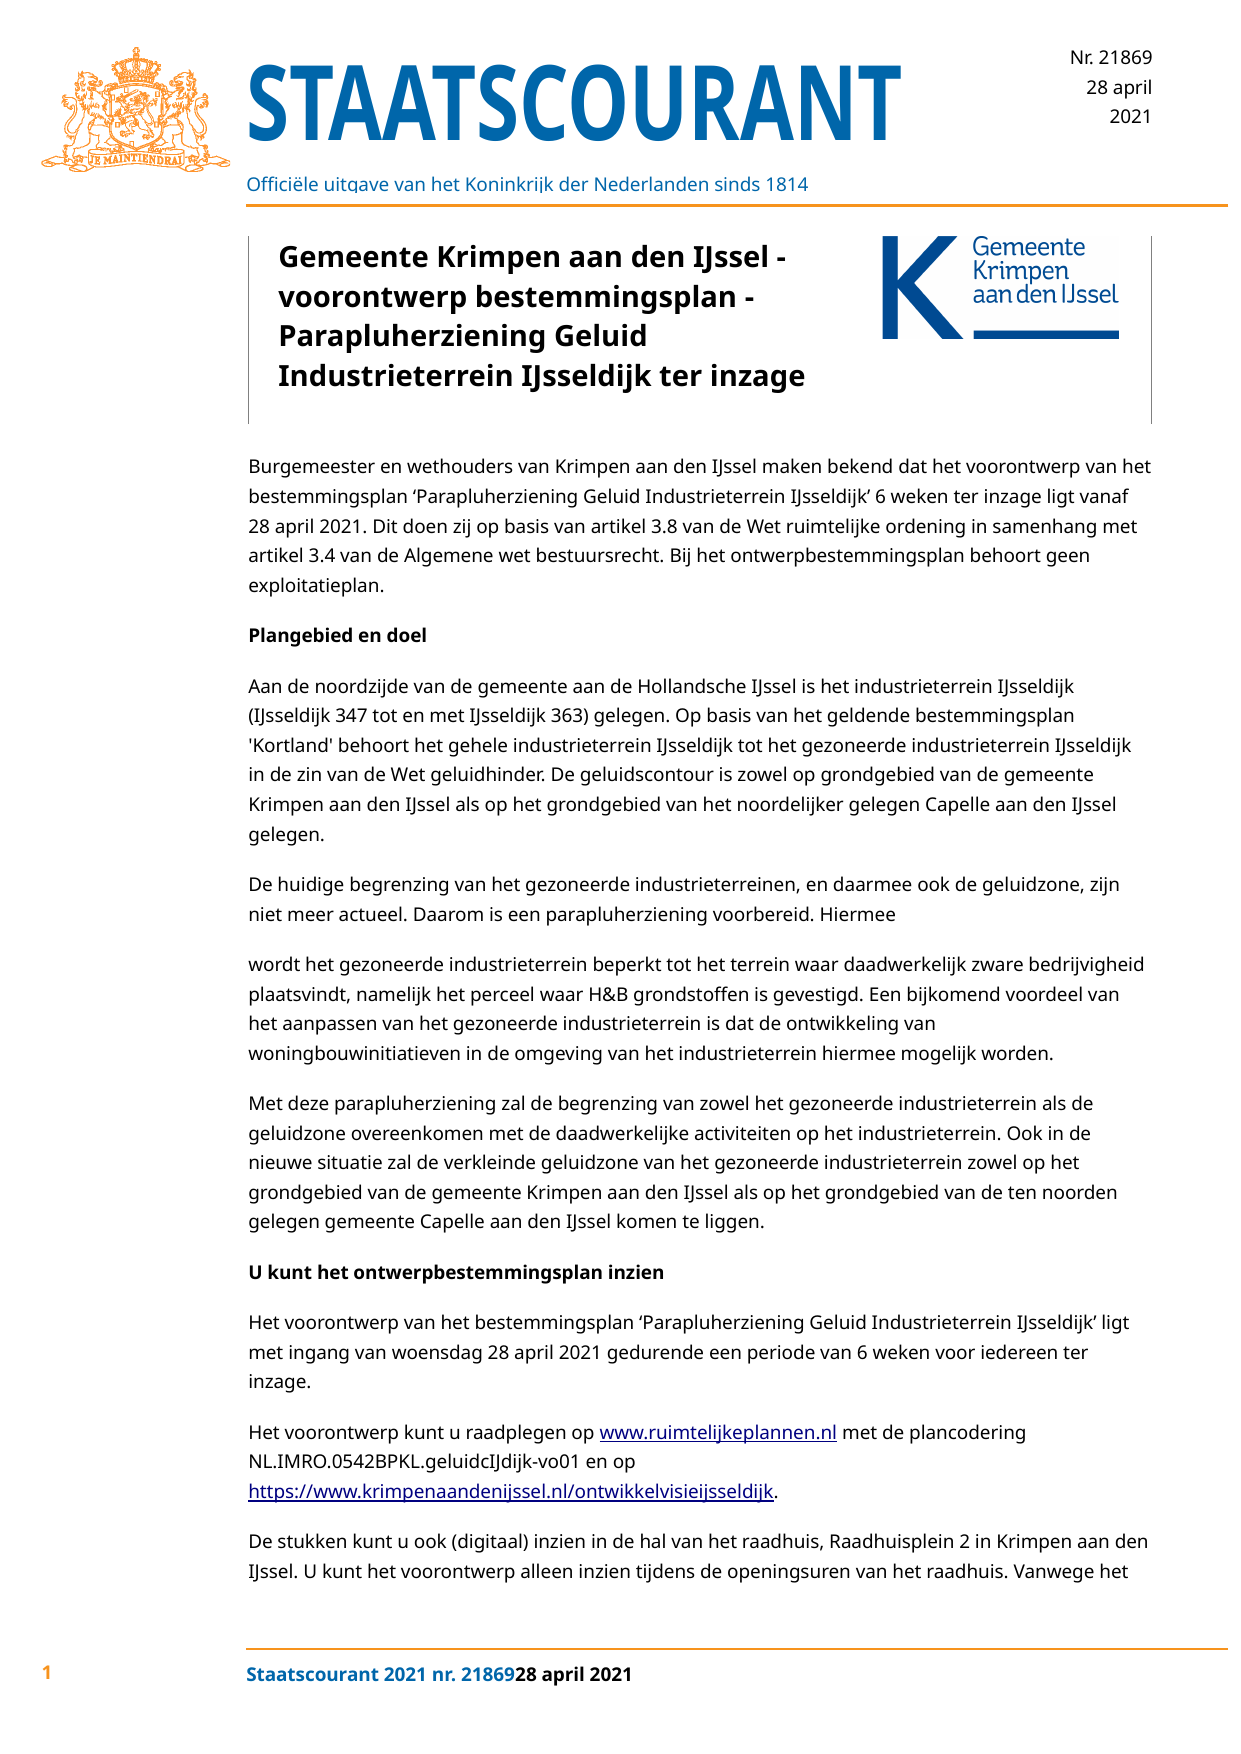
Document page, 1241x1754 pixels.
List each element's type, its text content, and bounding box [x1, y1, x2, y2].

picture [882, 236, 1119, 339]
text U kunt het ontwerpbestemmingsplan inzien [248, 1259, 1152, 1285]
table_header [1119, 236, 1151, 338]
picture [41, 47, 231, 172]
table_header [850, 236, 882, 338]
text Met deze parapluherziening zal de begrenzing van zowel het gezoneerde industrieterrein als de geluidzone overeenkomen met de daadwerkelijke activiteiten op het industrieterrein. Ook in de nieuwe situatie zal de verkleinde geluidzone van het gezoneerde industrieterrein zowel op het grondgebied van de gemeente Krimpen aan den IJssel als op het grondgebied van de ten noorden gelegen gemeente Capelle aan den IJssel komen te liggen. [248, 1090, 1152, 1234]
text Plangebied en doel [248, 622, 1152, 648]
table_header [850, 339, 1151, 424]
text wordt het gezoneerde industrieterrein beperkt tot het terrein waar daadwerkelijk zware bedrijvigheid plaatsvindt, namelijk het perceel waar H&B grondstoffen is gevestigd. Een bijkomend voordeel van het aanpassen van het gezoneerde industrieterrein is dat de ontwikkeling van woningbouwinitiatieven in de omgeving van het industrieterrein hiermee mogelijk worden. [248, 951, 1152, 1066]
text De stukken kunt u ook (digitaal) inzien in de hal van het raadhuis, Raadhuisplein 2 in Krimpen aan den IJssel. U kunt het voorontwerp alleen inzien tijdens de openingsuren van het raadhuis. Vanwege het [248, 1529, 1152, 1584]
text Het voorontwerp van het bestemmingsplan ‘Parapluherziening Geluid Industrieterrein IJsseldijk’ ligt met ingang van woensdag 28 april 2021 gedurende een periode van 6 weken voor iedereen ter inzage. [248, 1309, 1152, 1394]
text Burgemeester en wethouders van Krimpen aan den IJssel maken bekend dat het voorontwerp van het bestemmingsplan ‘Parapluherziening Geluid Industrieterrein IJsseldijk’ 6 weken ter inzage ligt vanaf 28 april 2021. Dit doen zij op basis van artikel 3.8 van de Wet ruimtelijke ordening in samenhang met artikel 3.4 van de Algemene wet bestuursrecht. Bij het ontwerpbestemmingsplan behoort geen exploitatieplan. [248, 454, 1152, 598]
text De huidige begrenzing van het gezoneerde industrieterreinen, en daarmee ook de geluidzone, zijn niet meer actueel. Daarom is een parapluherziening voorbereid. Hiermee [248, 871, 1152, 926]
text Aan de noordzijde van de gemeente aan de Hollandsche IJssel is het industrieterrein IJsseldijk (IJsseldijk 347 tot en met IJsseldijk 363) gelegen. Op basis van het geldende bestemmingsplan 'Kortland' behoort het gehele industrieterrein IJsseldijk tot het gezoneerde industrieterrein IJsseldijk in de zin van de Wet geluidhinder. De geluidscontour is zowel op grondgebied van de gemeente Krimpen aan den IJssel als op het grondgebied van het noordelijker gelegen Capelle aan den IJssel gelegen. [248, 673, 1152, 846]
text Het voorontwerp kunt u raadplegen op www.ruimtelijkeplannen.nl met de plancodering NL.IMRO.0542BPKL.geluidcIJdijk-vo01 en op https://www.krimpenaandenijssel.nl/ontwikkelvisieijsseldijk. [248, 1419, 1152, 1504]
table_header Gemeente Krimpen aan den IJssel - voorontwerp bestemmingsplan - Parapluherziening Geluid Industrieterrein IJsseldijk ter inzage [249, 236, 850, 424]
